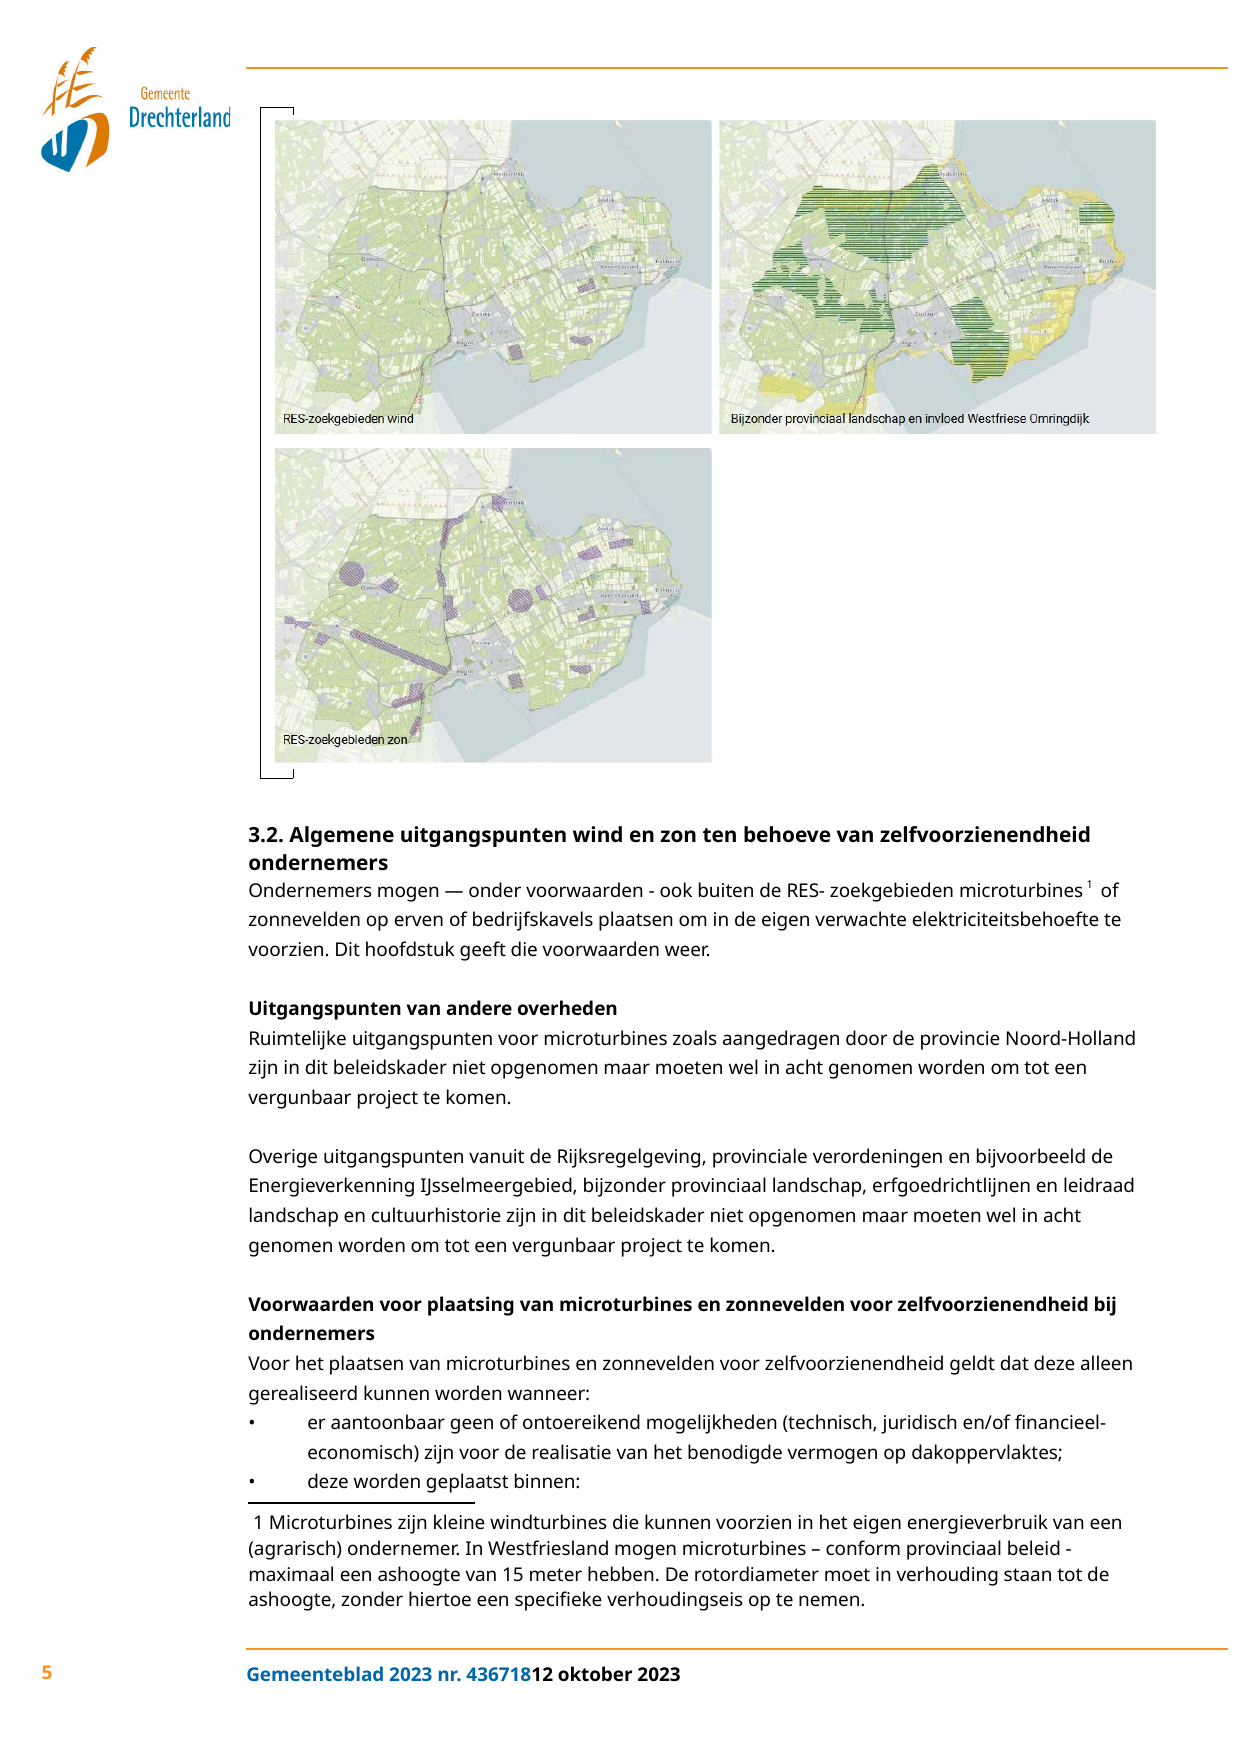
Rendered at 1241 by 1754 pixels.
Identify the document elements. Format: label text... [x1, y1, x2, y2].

text Overige uitgangspunten vanuit de Rijksregelgeving, provinciale verordeningen en bijvoorbeeld de Energieverkenning IJsselmeergebied, bijzonder provinciaal landschap, erfgoedrichtlijnen en leidraad landschap en cultuurhistorie zijn in dit beleidskader niet opgenomen maar moeten wel in acht genomen worden om tot een vergunbaar project te komen. [248, 1143, 1152, 1258]
text Microturbines zijn kleine windturbines die kunnen voorzien in het eigen energieverbruik van een (agrarisch) ondernemer. In Westfriesland mogen microturbines – conform provinciaal beleid -maximaal een ashoogte van 15 meter hebben. De rotordiameter moet in verhouding staan tot de ashoogte, zonder hiertoe een specifieke verhoudingseis op te nemen. [248, 1509, 1152, 1612]
text Voor het plaatsen van microturbines en zonnevelden voor zelfvoorzienendheid geldt dat deze alleen gerealiseerd kunnen worden wanneer: [248, 1350, 1152, 1406]
text Uitgangspunten van andere overheden [248, 995, 1152, 1021]
text Ondernemers mogen — onder voorwaarden - ook buiten de RES- zoekgebieden microturbines of zonnevelden op erven of bedrijfskavels plaatsen om in de eigen verwachte elektriciteitsbehoefte te voorzien. Dit hoofdstuk geeft die voorwaarden weer. [248, 877, 1152, 962]
text 3.2. Algemene uitgangspunten wind en zon ten behoeve van zelfvoorzienendheid ondernemers [248, 820, 1152, 877]
picture [226, 115, 231, 124]
text Voorwaarden voor plaatsing van microturbines en zonnevelden voor zelfvoorzienendheid bij ondernemers [248, 1291, 1152, 1346]
list er aantoonbaar geen of ontoereikend mogelijkheden (technisch, juridisch en/of financieel-economisch) zijn voor de realisatie van het benodigde vermogen op dakoppervlaktes; [248, 1409, 1152, 1465]
list deze worden geplaatst binnen: [248, 1468, 1152, 1494]
picture [41, 158, 64, 172]
picture [41, 47, 231, 172]
picture [268, 115, 1173, 769]
text Ruimtelijke uitgangspunten voor microturbines zoals aangedragen door de provincie Noord-Holland zijn in dit beleidskader niet opgenomen maar moeten wel in acht genomen worden om tot een vergunbaar project te komen. [248, 1025, 1152, 1110]
